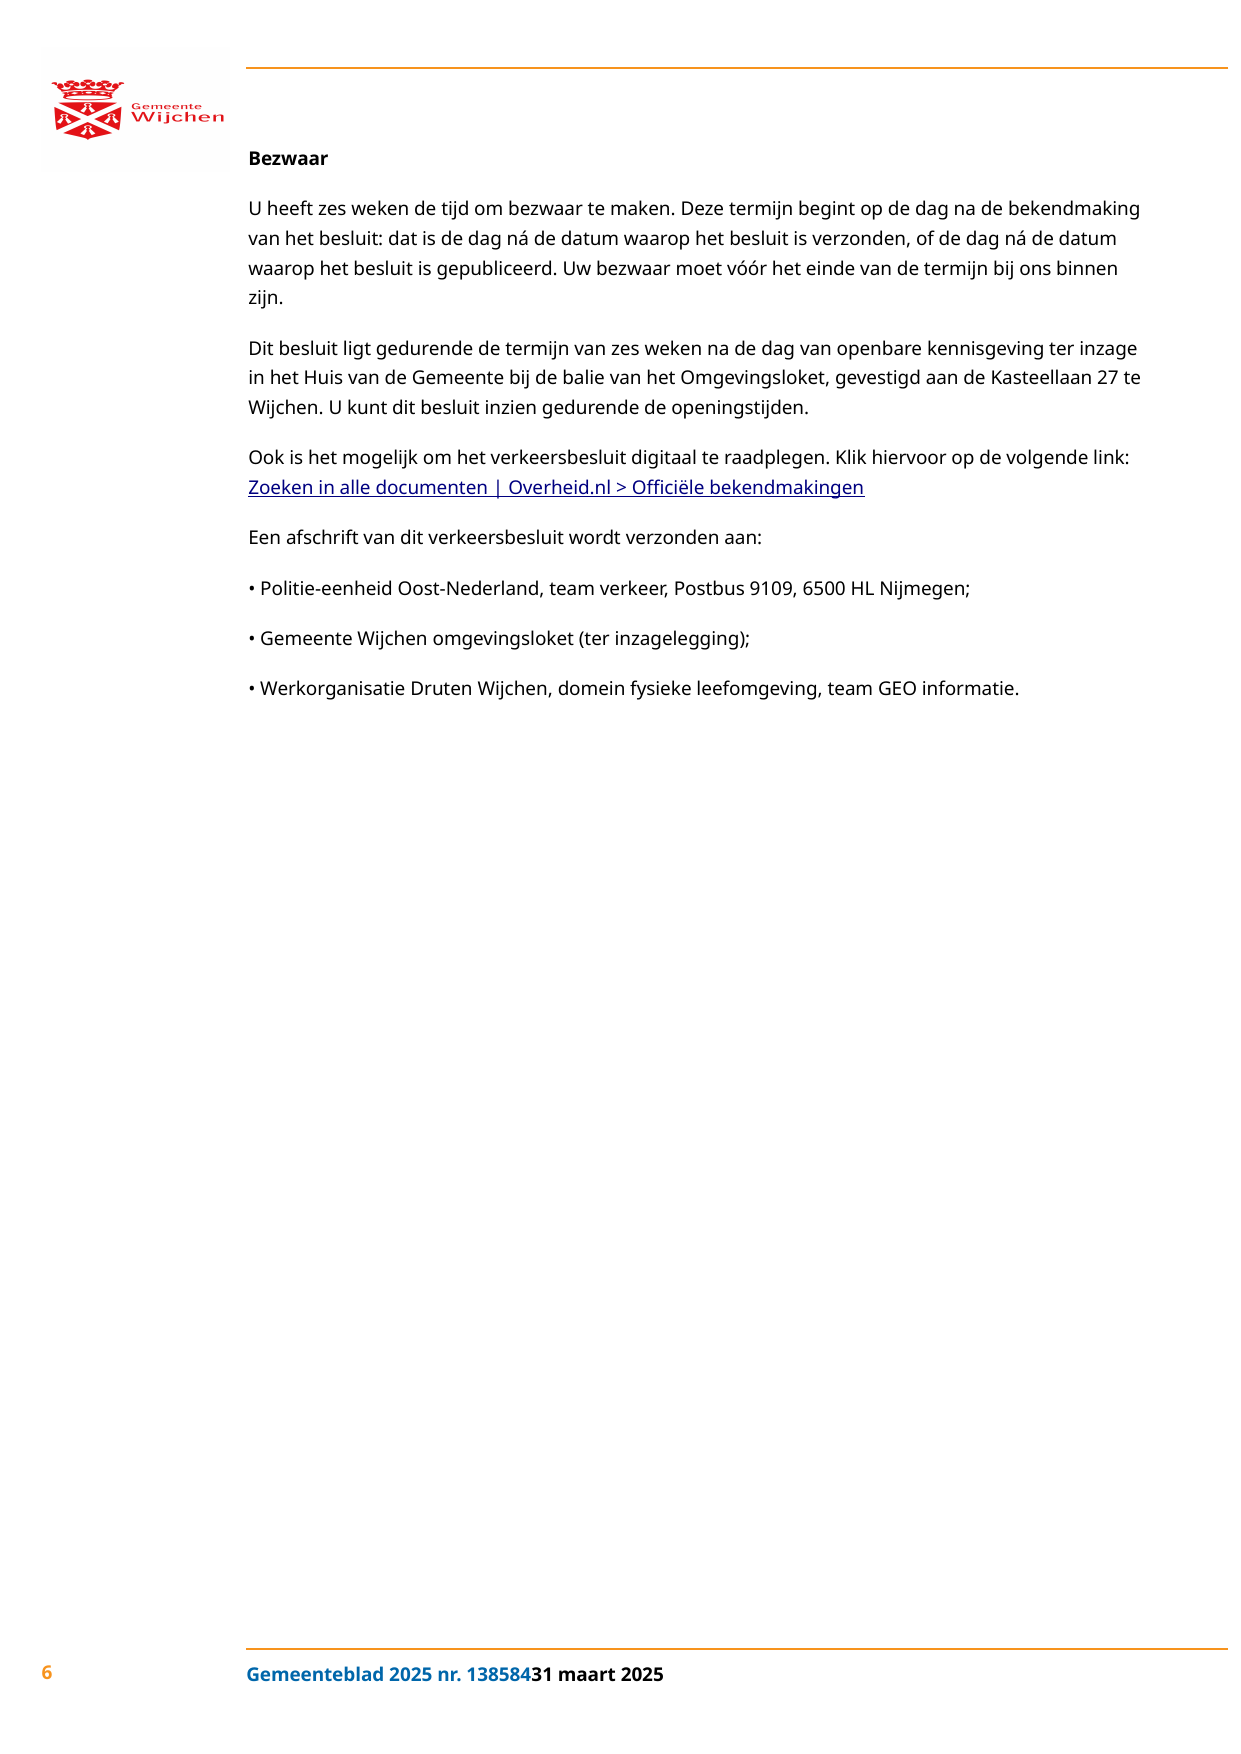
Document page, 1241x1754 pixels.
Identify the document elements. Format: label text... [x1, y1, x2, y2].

picture [41, 47, 231, 172]
text • Werkorganisatie Druten Wijchen, domein fysieke leefomgeving, team GEO informatie. [248, 676, 1152, 701]
text Dit besluit ligt gedurende de termijn van zes weken na de dag van openbare kennisgeving ter inzage in het Huis van de Gemeente bij de balie van het Omgevingsloket, gevestigd aan de Kasteellaan 27 te Wijchen. U kunt dit besluit inzien gedurende de openingstijden. [248, 335, 1152, 420]
text Bezwaar [248, 145, 1152, 171]
text Ook is het mogelijk om het verkeersbesluit digitaal te raadplegen. Klik hiervoor op de volgende link: Zoeken in alle documenten | Overheid.nl > Officiële bekendmakingen [248, 444, 1152, 500]
text U heeft zes weken de tijd om bezwaar te maken. Deze termijn begint op de dag na de bekendmaking van het besluit: dat is de dag ná de datum waarop het besluit is verzonden, of de dag ná de datum waarop het besluit is gepubliceerd. Uw bezwaar moet vóór het einde van de termijn bij ons binnen zijn. [248, 196, 1152, 310]
text • Gemeente Wijchen omgevingsloket (ter inzagelegging); [248, 625, 1152, 651]
text • Politie-eenheid Oost-Nederland, team verkeer, Postbus 9109, 6500 HL Nijmegen; [248, 575, 1152, 601]
text Een afschrift van dit verkeersbesluit wordt verzonden aan: [248, 524, 1152, 550]
